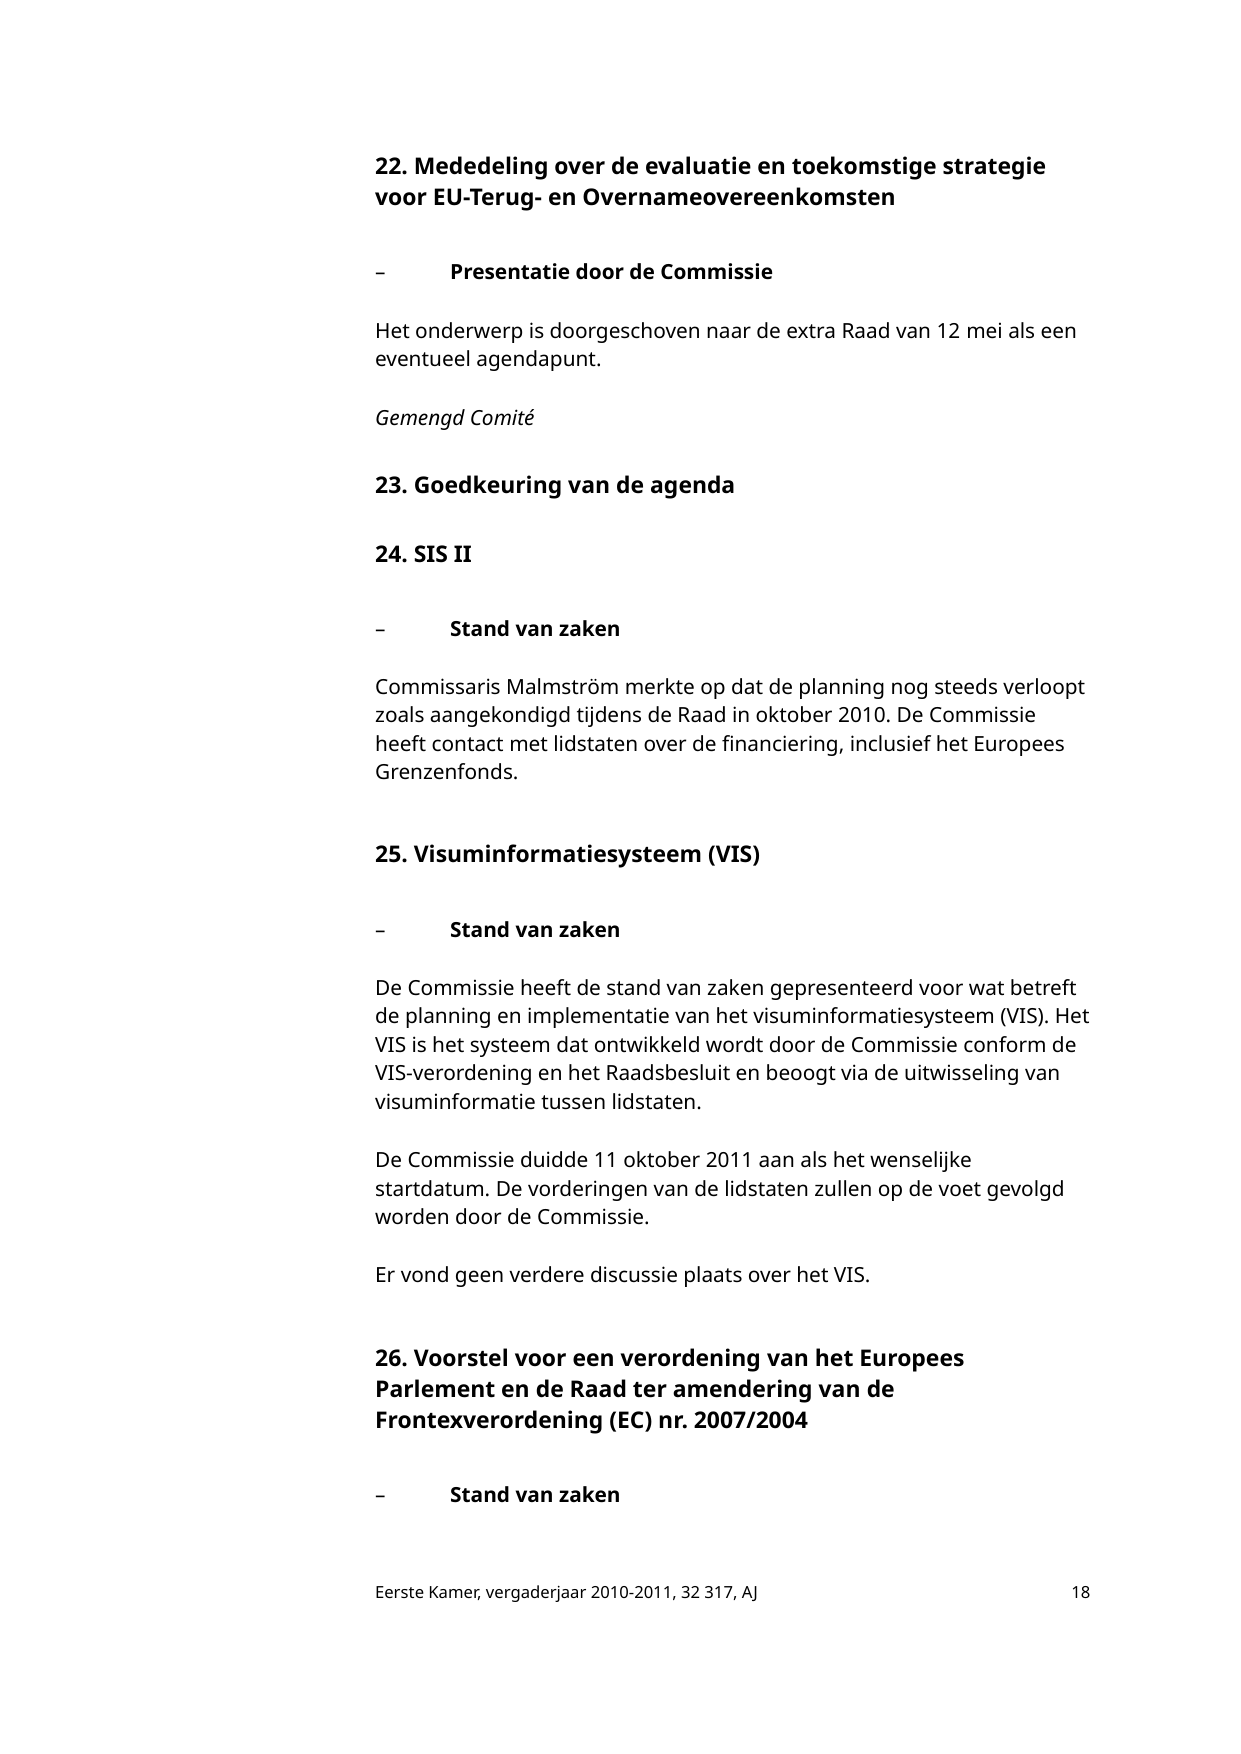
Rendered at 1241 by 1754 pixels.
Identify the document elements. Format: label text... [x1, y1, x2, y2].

subtitle 26. Voorstel voor een verordening van het Europees Parlement en de Raad ter amendering van de Frontexverordening (EC) nr. 2007/2004 [375, 1342, 1090, 1435]
subtitle 23. Goedkeuring van de agenda [375, 469, 1090, 500]
text De Commissie duidde 11 oktober 2011 aan als het wenselijke startdatum. De vorderingen van de lidstaten zullen op de voet gevolgd worden door de Commissie. [375, 1145, 1090, 1231]
text Commissaris Malmström merkte op dat de planning nog steeds verloopt zoals aangekondigd tijdens de Raad in oktober 2010. De Commissie heeft contact met lidstaten over de financiering, inclusief het Europees Grenzenfonds. [375, 672, 1090, 786]
list Stand van zaken [375, 614, 1090, 642]
list Stand van zaken [375, 1480, 1090, 1509]
list Stand van zaken [375, 915, 1090, 943]
list Presentatie door de Commissie [375, 257, 1090, 286]
text De Commissie heeft de stand van zaken gepresenteerd voor wat betreft de planning en implementatie van het visuminformatiesysteem (VIS). Het VIS is het systeem dat ontwikkeld wordt door de Commissie conform de VIS-verordening en het Raadsbesluit en beoogt via de uitwisseling van visuminformatie tussen lidstaten. [375, 973, 1090, 1115]
text Gemengd Comité [375, 403, 1090, 431]
subtitle 24. SIS II [375, 537, 1090, 569]
text Er vond geen verdere discussie plaats over het VIS. [375, 1261, 1090, 1289]
text Het onderwerp is doorgeschoven naar de extra Raad van 12 mei als een eventueel agendapunt. [375, 316, 1090, 373]
subtitle 22. Mededeling over de evaluatie en toekomstige strategie voor EU-Terug- en Overnameovereenkomsten [375, 150, 1090, 212]
subtitle 25. Visuminformatiesysteem (VIS) [375, 838, 1090, 870]
